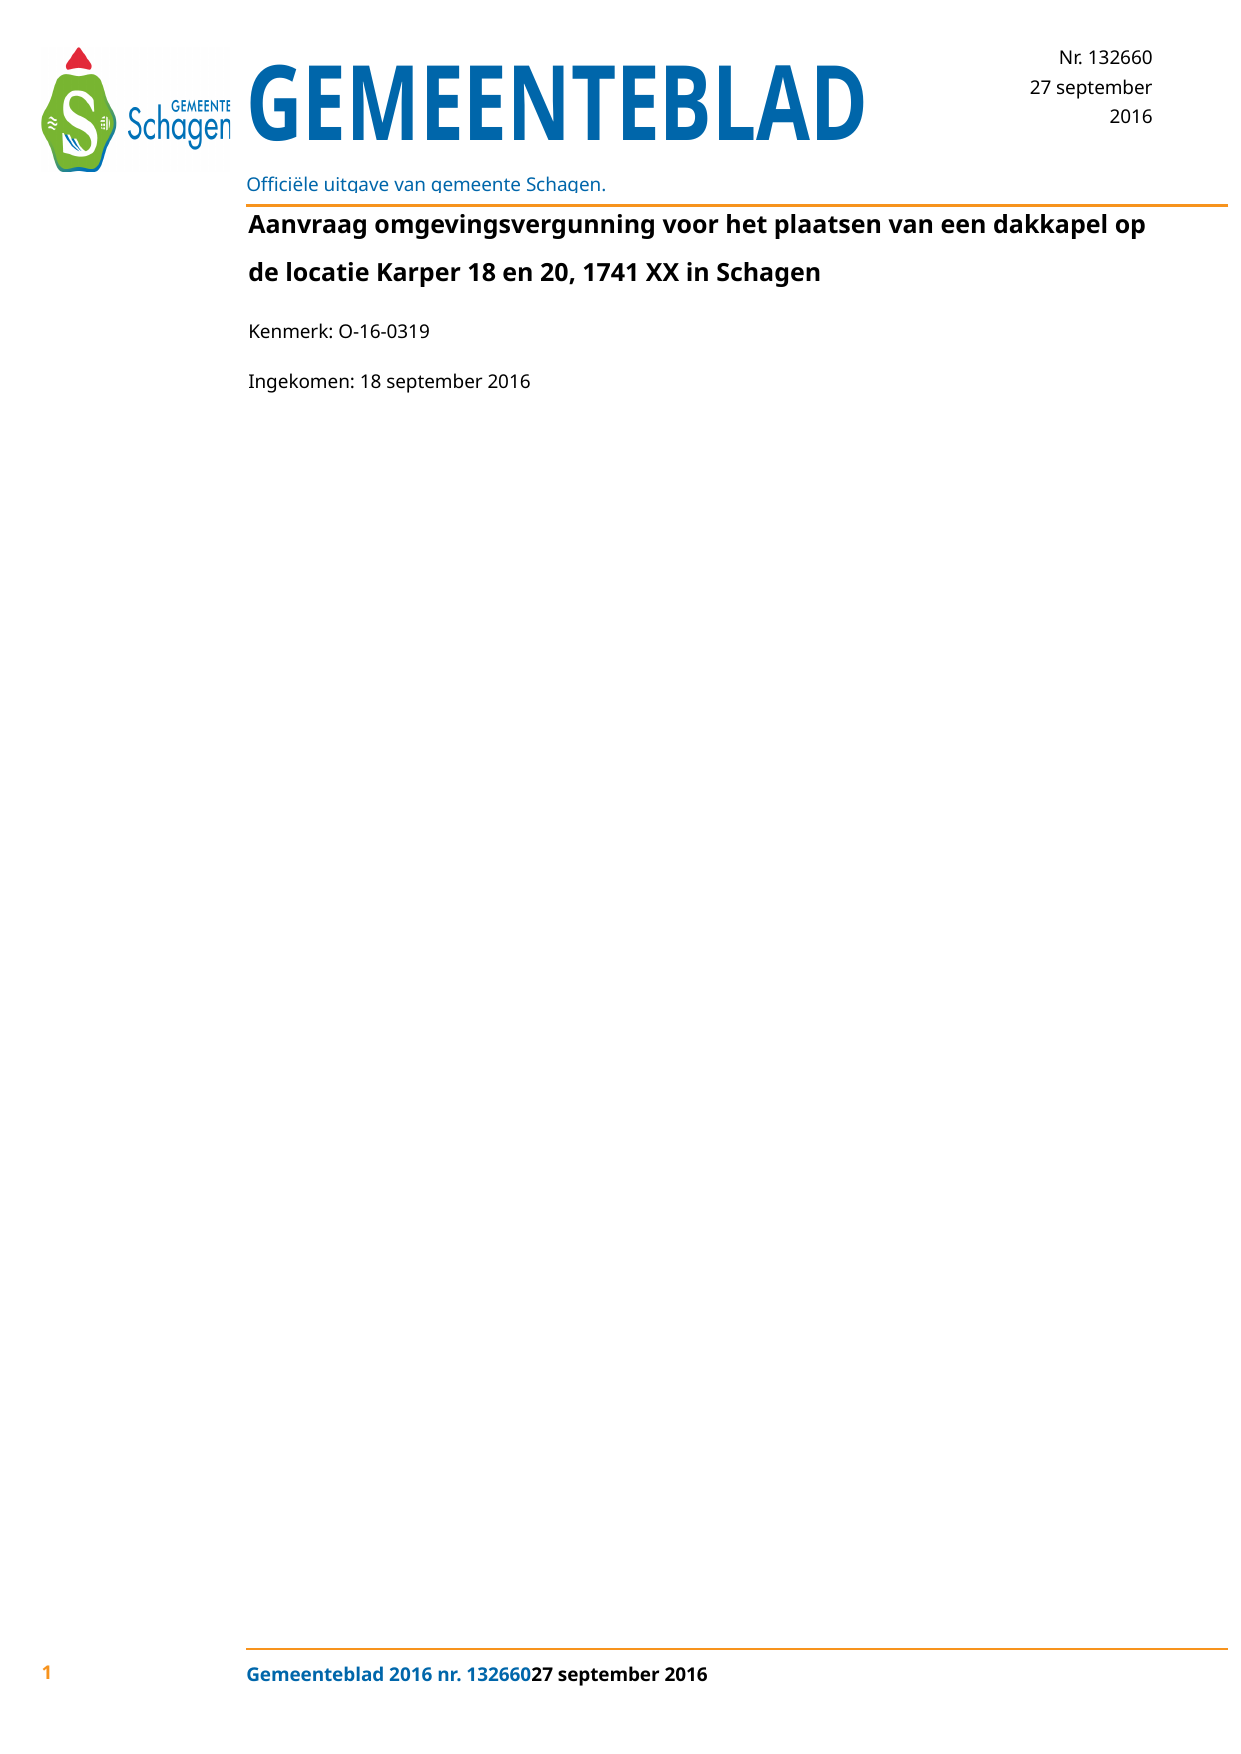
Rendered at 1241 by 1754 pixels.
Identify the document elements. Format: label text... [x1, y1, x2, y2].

text Aanvraag omgevingsvergunning voor het plaatsen van een dakkapel op de locatie Karper 18 en 20, 1741 XX in Schagen [248, 207, 1152, 288]
text Kenmerk: O-16-0319 [248, 318, 1152, 344]
text Ingekomen: 18 september 2016 [248, 368, 1152, 394]
picture [41, 47, 231, 172]
